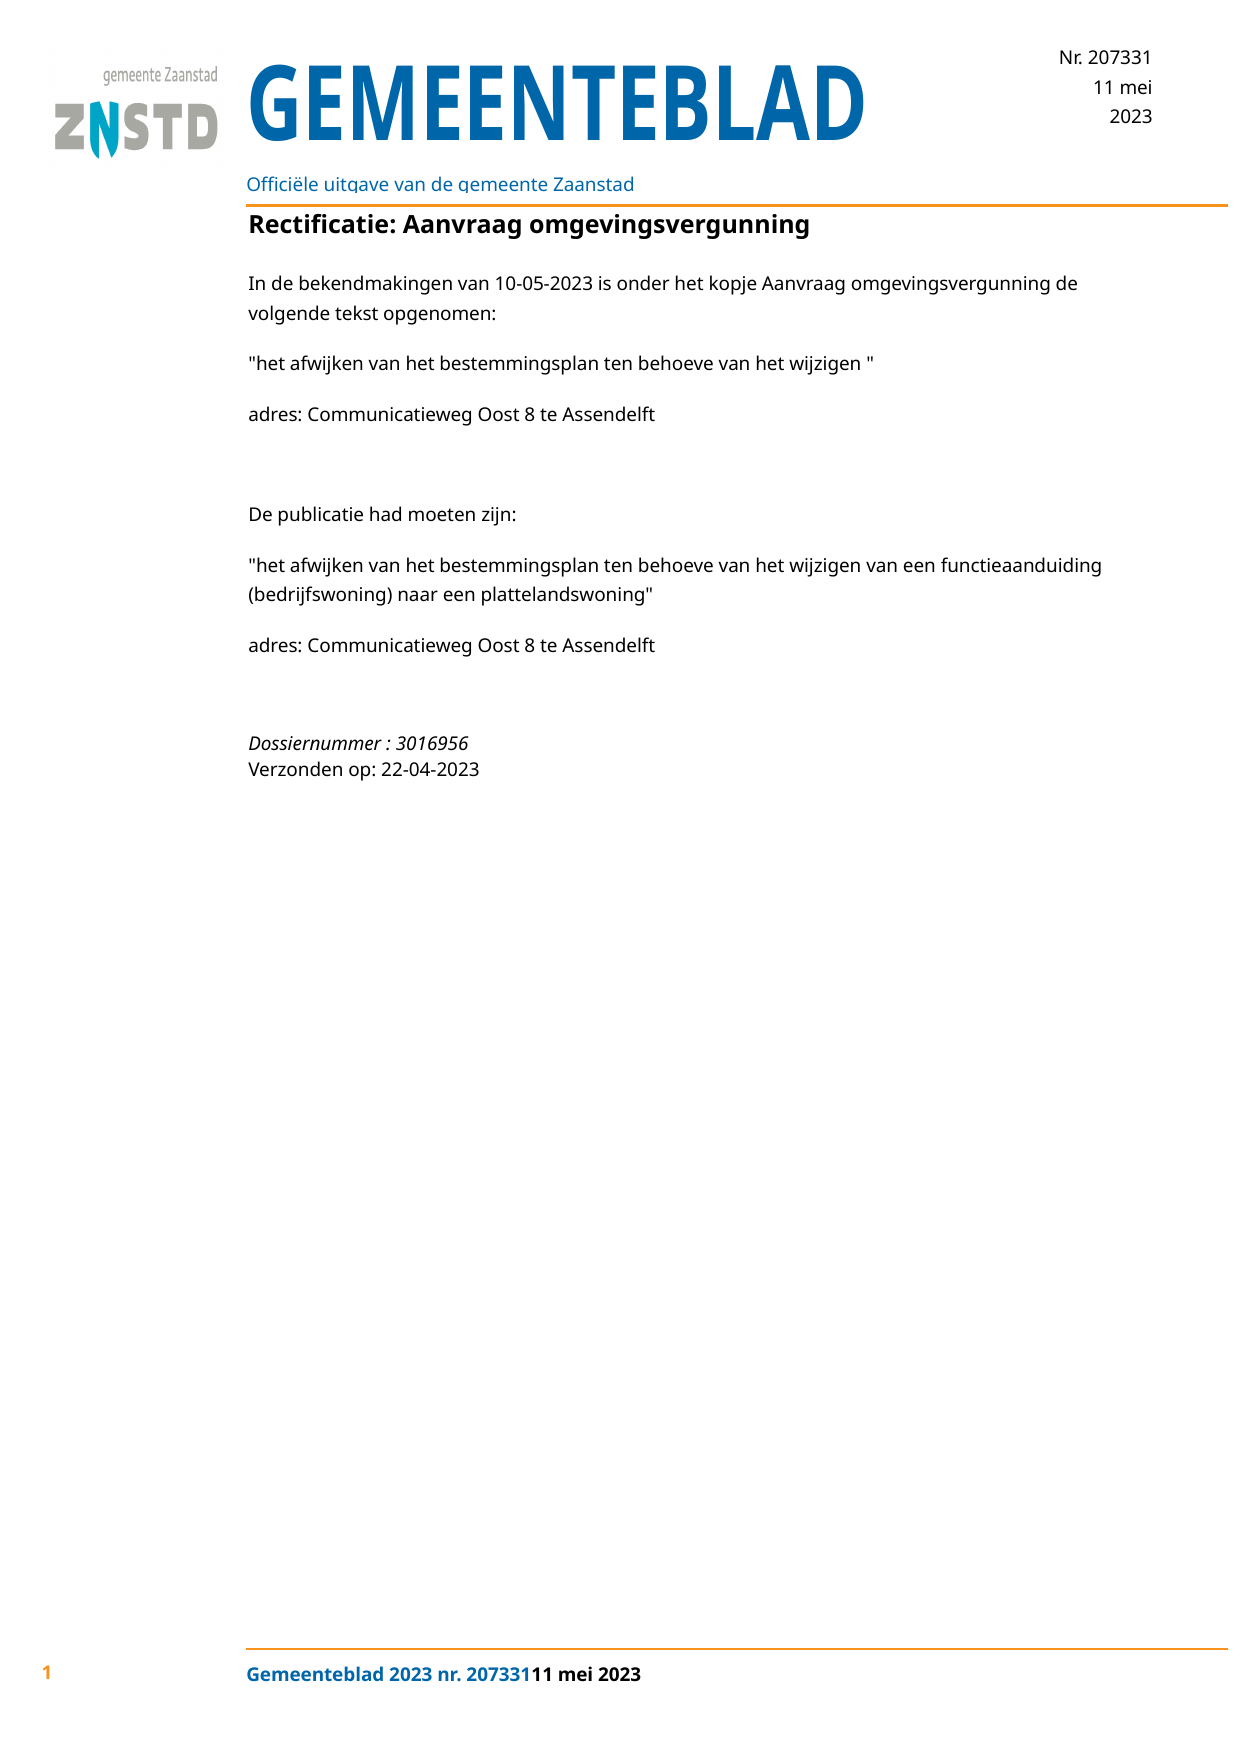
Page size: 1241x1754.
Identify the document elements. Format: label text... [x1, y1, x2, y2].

text De publicatie had moeten zijn: [248, 502, 1152, 527]
picture [41, 47, 231, 172]
text "het afwijken van het bestemmingsplan ten behoeve van het wijzigen " [248, 350, 1152, 376]
text Verzonden op: 22-04-2023 [248, 756, 1152, 782]
text adres: Communicatieweg Oost 8 te Assendelft [248, 401, 1152, 426]
text "het afwijken van het bestemmingsplan ten behoeve van het wijzigen van een functieaanduiding (bedrijfswoning) naar een plattelandswoning" [248, 552, 1152, 607]
text adres: Communicatieweg Oost 8 te Assendelft [248, 632, 1152, 658]
text In de bekendmakingen van 10-05-2023 is onder het kopje Aanvraag omgevingsvergunning de volgende tekst opgenomen: [248, 270, 1152, 326]
text Rectificatie: Aanvraag omgevingsvergunning [248, 207, 1152, 241]
text Dossiernummer : 3016956 [248, 730, 1152, 756]
